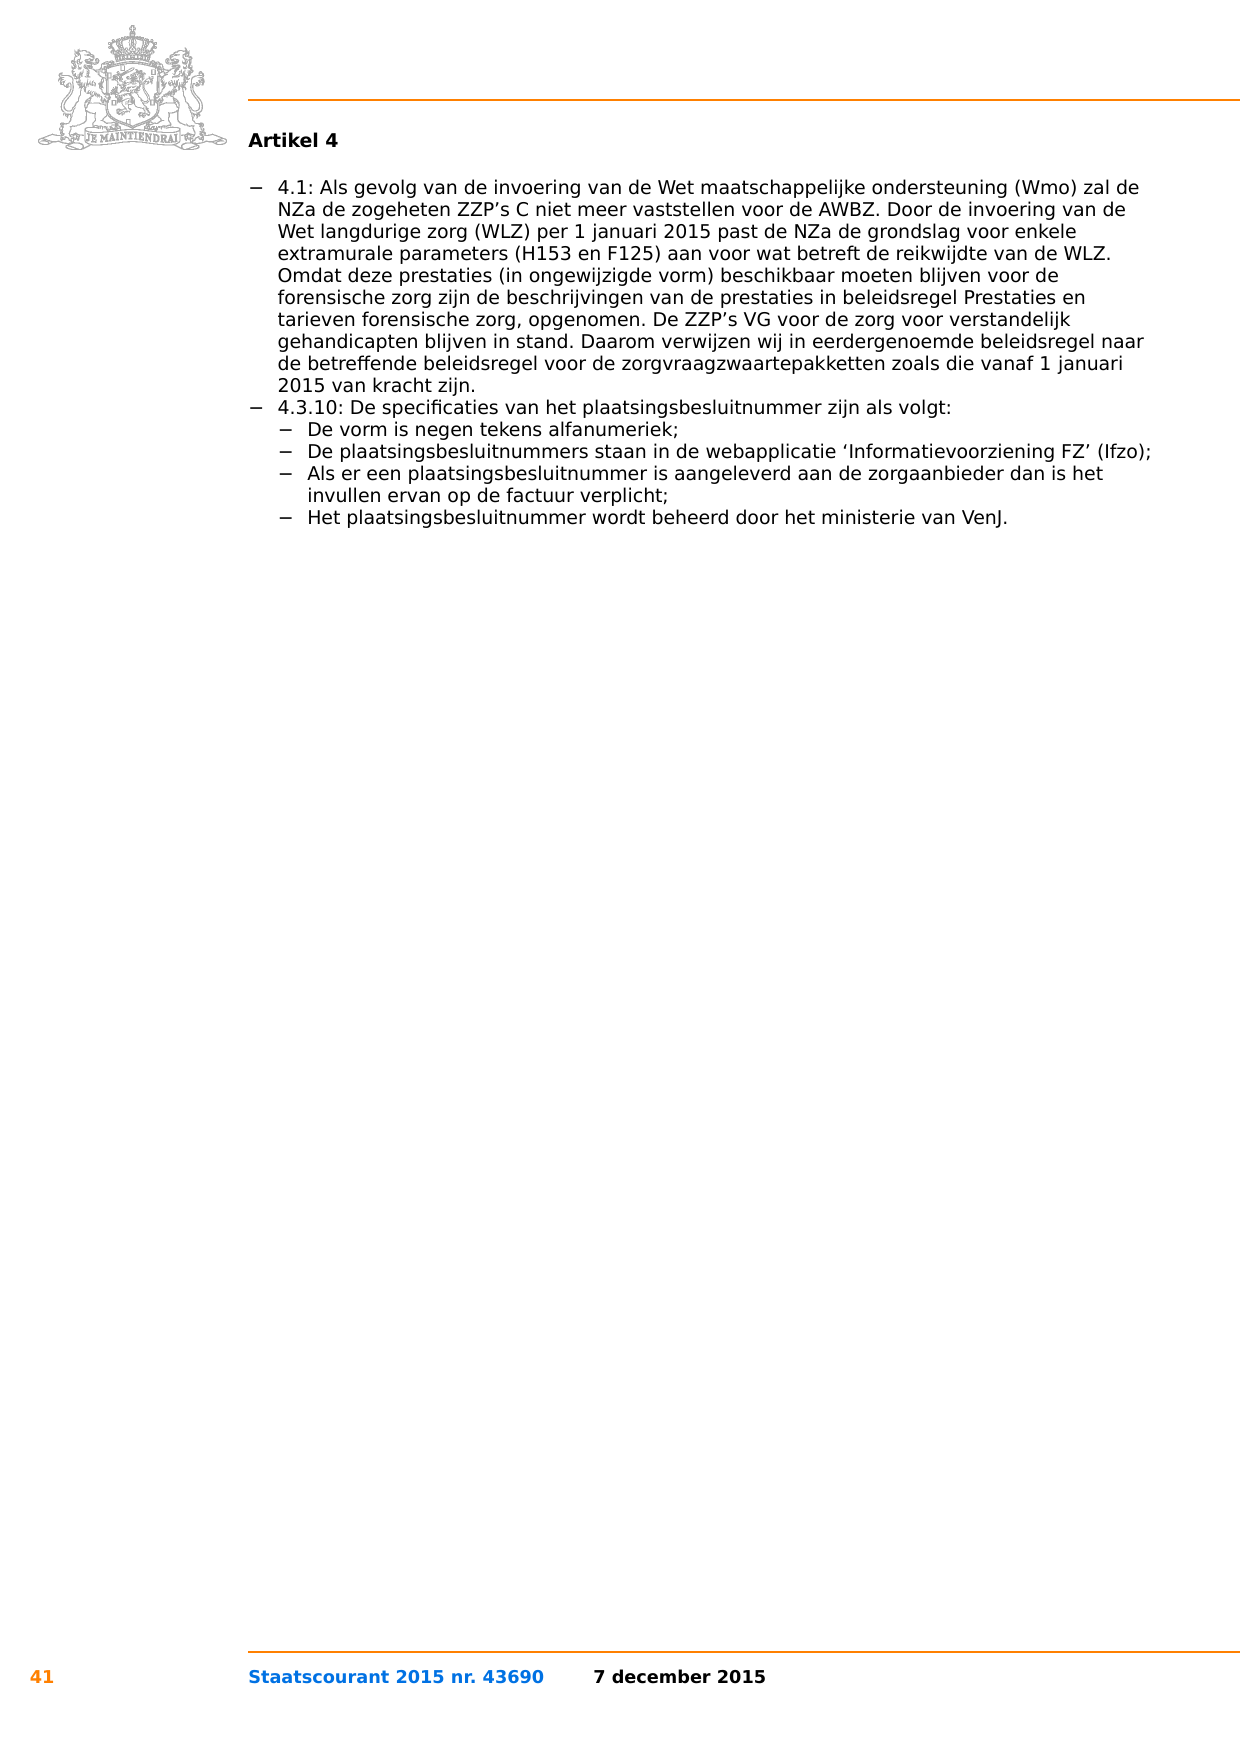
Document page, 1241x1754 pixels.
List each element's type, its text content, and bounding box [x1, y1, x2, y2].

picture [38, 25, 227, 150]
text − Het plaatsingsbesluitnummer wordt beheerd door het ministerie van VenJ. [278, 507, 1163, 528]
text − Als er een plaatsingsbesluitnummer is aangeleverd aan de zorgaanbieder dan is het invullen ervan op de factuur verplicht; [278, 463, 1163, 507]
text − 4.1: Als gevolg van de invoering van de Wet maatschappelijke ondersteuning (Wmo) zal de NZa de zogeheten ZZP’s C niet meer vaststellen voor de AWBZ. Door de invoering van de Wet langdurige zorg (WLZ) per 1 januari 2015 past de NZa de grondslag voor enkele extramurale parameters (H153 en F125) aan voor wat betreft de reikwijdte van de WLZ. Omdat deze prestaties (in ongewijzigde vorm) beschikbaar moeten blijven voor de forensische zorg zijn de beschrijvingen van de prestaties in beleidsregel Prestaties en tarieven forensische zorg, opgenomen. De ZZP’s VG voor de zorg voor verstandelijk gehandicapten blijven in stand. Daarom verwijzen wij in eerdergenoemde beleidsregel naar de betreffende beleidsregel voor de zorgvraagzwaartepakketten zoals die vanaf 1 januari 2015 van kracht zijn. [248, 177, 1163, 397]
text − De plaatsingsbesluitnummers staan in de webapplicatie ‘Informatievoorziening FZ’ (Ifzo); [278, 441, 1163, 463]
text − 4.3.10: De specificaties van het plaatsingsbesluitnummer zijn als volgt: [248, 397, 1163, 419]
text − De vorm is negen tekens alfanumeriek; [278, 419, 1163, 441]
subtitle Artikel 4 [248, 130, 1163, 152]
